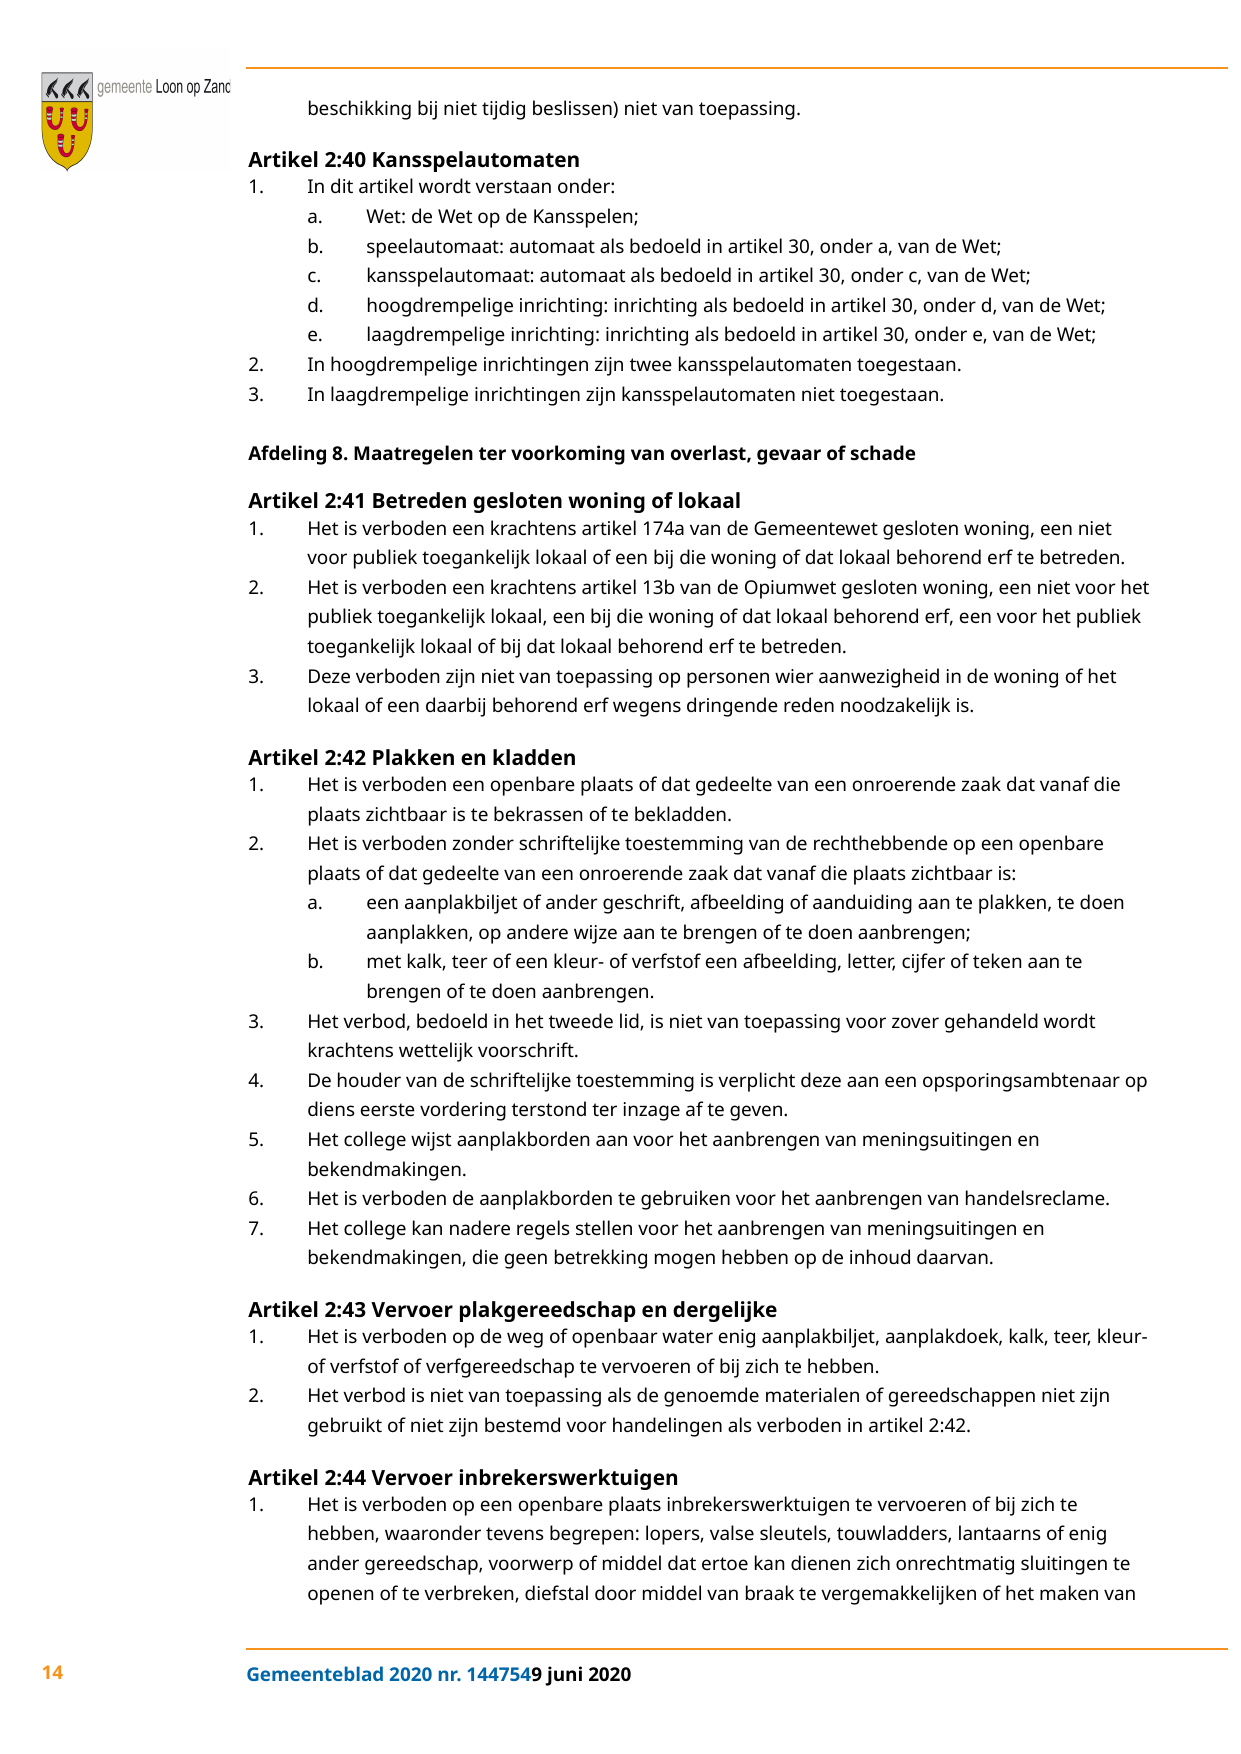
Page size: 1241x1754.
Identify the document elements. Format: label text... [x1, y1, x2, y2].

list beschikking bij niet tijdig beslissen) niet van toepassing. [248, 95, 1152, 121]
picture [41, 47, 231, 172]
list De houder van de schriftelijke toestemming is verplicht deze aan een opsporingsambtenaar op diens eerste vordering terstond ter inzage af te geven. [248, 1067, 1152, 1122]
list Deze verboden zijn niet van toepassing op personen wier aanwezigheid in de woning of het lokaal of een daarbij behorend erf wegens dringende reden noodzakelijk is. [248, 663, 1152, 718]
list laagdrempelige inrichting: inrichting als bedoeld in artikel 30, onder e, van de Wet; [307, 322, 1152, 347]
list In laagdrempelige inrichtingen zijn kansspelautomaten niet toegestaan. [248, 381, 1152, 406]
list speelautomaat: automaat als bedoeld in artikel 30, onder a, van de Wet; [307, 233, 1152, 258]
text Artikel 2:40 Kansspelautomaten [248, 145, 1152, 174]
list Het verbod is niet van toepassing als de genoemde materialen of gereedschappen niet zijn gebruikt of niet zijn bestemd voor handelingen als verboden in artikel 2:42. [248, 1383, 1152, 1438]
list Het verbod, bedoeld in het tweede lid, is niet van toepassing voor zover gehandeld wordt krachtens wettelijk voorschrift. [248, 1008, 1152, 1063]
list Het college kan nadere regels stellen voor het aanbrengen van meningsuitingen en bekendmakingen, die geen betrekking mogen hebben op de inhoud daarvan. [248, 1215, 1152, 1270]
list Het is verboden een krachtens artikel 13b van de Opiumwet gesloten woning, een niet voor het publiek toegankelijk lokaal, een bij die woning of dat lokaal behorend erf, een voor het publiek toegankelijk lokaal of bij dat lokaal behorend erf te betreden. [248, 574, 1152, 659]
list Het is verboden een krachtens artikel 174a van de Gemeentewet gesloten woning, een niet voor publiek toegankelijk lokaal of een bij die woning of dat lokaal behorend erf te betreden. [248, 515, 1152, 570]
list Het is verboden op de weg of openbaar water enig aanplakbiljet, aanplakdoek, kalk, teer, kleur- of verfstof of verfgereedschap te vervoeren of bij zich te hebben. [248, 1323, 1152, 1379]
list Het is verboden de aanplakborden te gebruiken voor het aanbrengen van handelsreclame. [248, 1185, 1152, 1211]
list een aanplakbiljet of ander geschrift, afbeelding of aanduiding aan te plakken, te doen aanplakken, op andere wijze aan te brengen of te doen aanbrengen; [307, 889, 1152, 945]
text Afdeling 8. Maatregelen ter voorkoming van overlast, gevaar of schade [248, 440, 1152, 466]
list Het is verboden zonder schriftelijke toestemming van de rechthebbende op een openbare plaats of dat gedeelte van een onroerende zaak dat vanaf die plaats zichtbaar is: [248, 830, 1152, 886]
text Artikel 2:44 Vervoer inbrekerswerktuigen [248, 1463, 1152, 1491]
list kansspelautomaat: automaat als bedoeld in artikel 30, onder c, van de Wet; [307, 262, 1152, 288]
list Het is verboden op een openbare plaats inbrekerswerktuigen te vervoeren of bij zich te hebben, waaronder tevens begrepen: lopers, valse sleutels, touwladders, lantaarns of enig ander gereedschap, voorwerp of middel dat ertoe kan dienen zich onrechtmatig sluitingen te openen of te verbreken, diefstal door middel van braak te vergemakkelijken of het maken van [248, 1491, 1152, 1606]
text Artikel 2:41 Betreden gesloten woning of lokaal [248, 486, 1152, 515]
list In hoogdrempelige inrichtingen zijn twee kansspelautomaten toegestaan. [248, 351, 1152, 377]
list Het is verboden een openbare plaats of dat gedeelte van een onroerende zaak dat vanaf die plaats zichtbaar is te bekrassen of te bekladden. [248, 771, 1152, 827]
list met kalk, teer of een kleur- of verfstof een afbeelding, letter, cijfer of teken aan te brengen of te doen aanbrengen. [307, 949, 1152, 1004]
text Artikel 2:43 Vervoer plakgereedschap en dergelijke [248, 1295, 1152, 1323]
list In dit artikel wordt verstaan onder: [248, 174, 1152, 199]
list Het college wijst aanplakborden aan voor het aanbrengen van meningsuitingen en bekendmakingen. [248, 1126, 1152, 1182]
list hoogdrempelige inrichting: inrichting als bedoeld in artikel 30, onder d, van de Wet; [307, 292, 1152, 318]
text Artikel 2:42 Plakken en kladden [248, 743, 1152, 771]
list Wet: de Wet op de Kansspelen; [307, 203, 1152, 229]
